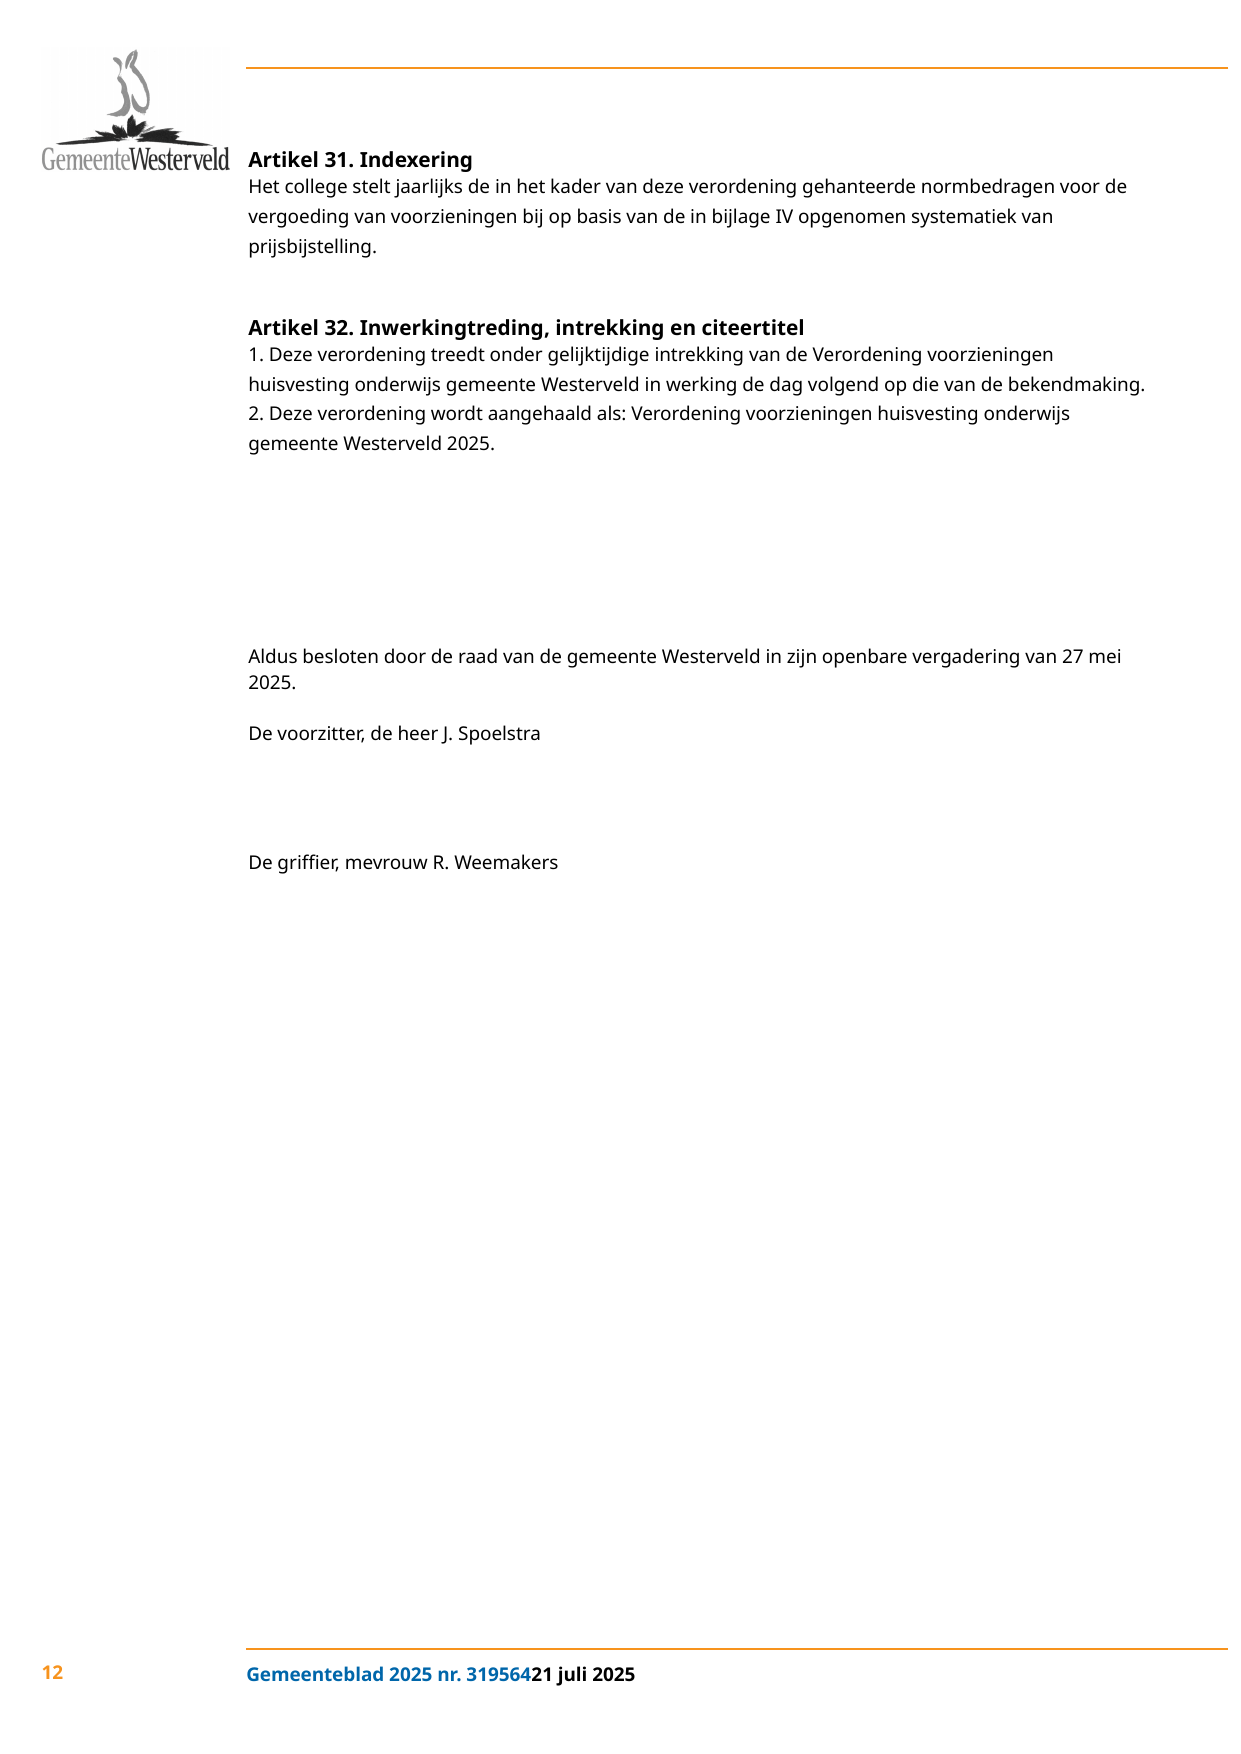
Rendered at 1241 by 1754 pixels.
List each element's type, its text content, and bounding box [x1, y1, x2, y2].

picture [41, 47, 231, 172]
text Het college stelt jaarlijks de in het kader van deze verordening gehanteerde normbedragen voor de vergoeding van voorzieningen bij op basis van de in bijlage IV opgenomen systematiek van prijsbijstelling. [248, 174, 1152, 258]
text 1. Deze verordening treedt onder gelijktijdige intrekking van de Verordening voorzieningen huisvesting onderwijs gemeente Westerveld in werking de dag volgend op die van de bekendmaking. [248, 341, 1152, 397]
text Artikel 31. Indexering [248, 145, 1152, 174]
text De voorzitter, de heer J. Spoelstra [248, 720, 1152, 746]
text 2. Deze verordening wordt aangehaald als: Verordening voorzieningen huisvesting onderwijs gemeente Westerveld 2025. [248, 400, 1152, 456]
text Aldus besloten door de raad van de gemeente Westerveld in zijn openbare vergadering van 27 mei 2025. [248, 643, 1152, 695]
text De griffier, mevrouw R. Weemakers [248, 849, 1152, 875]
text Artikel 32. Inwerkingtreding, intrekking en citeertitel [248, 313, 1152, 341]
